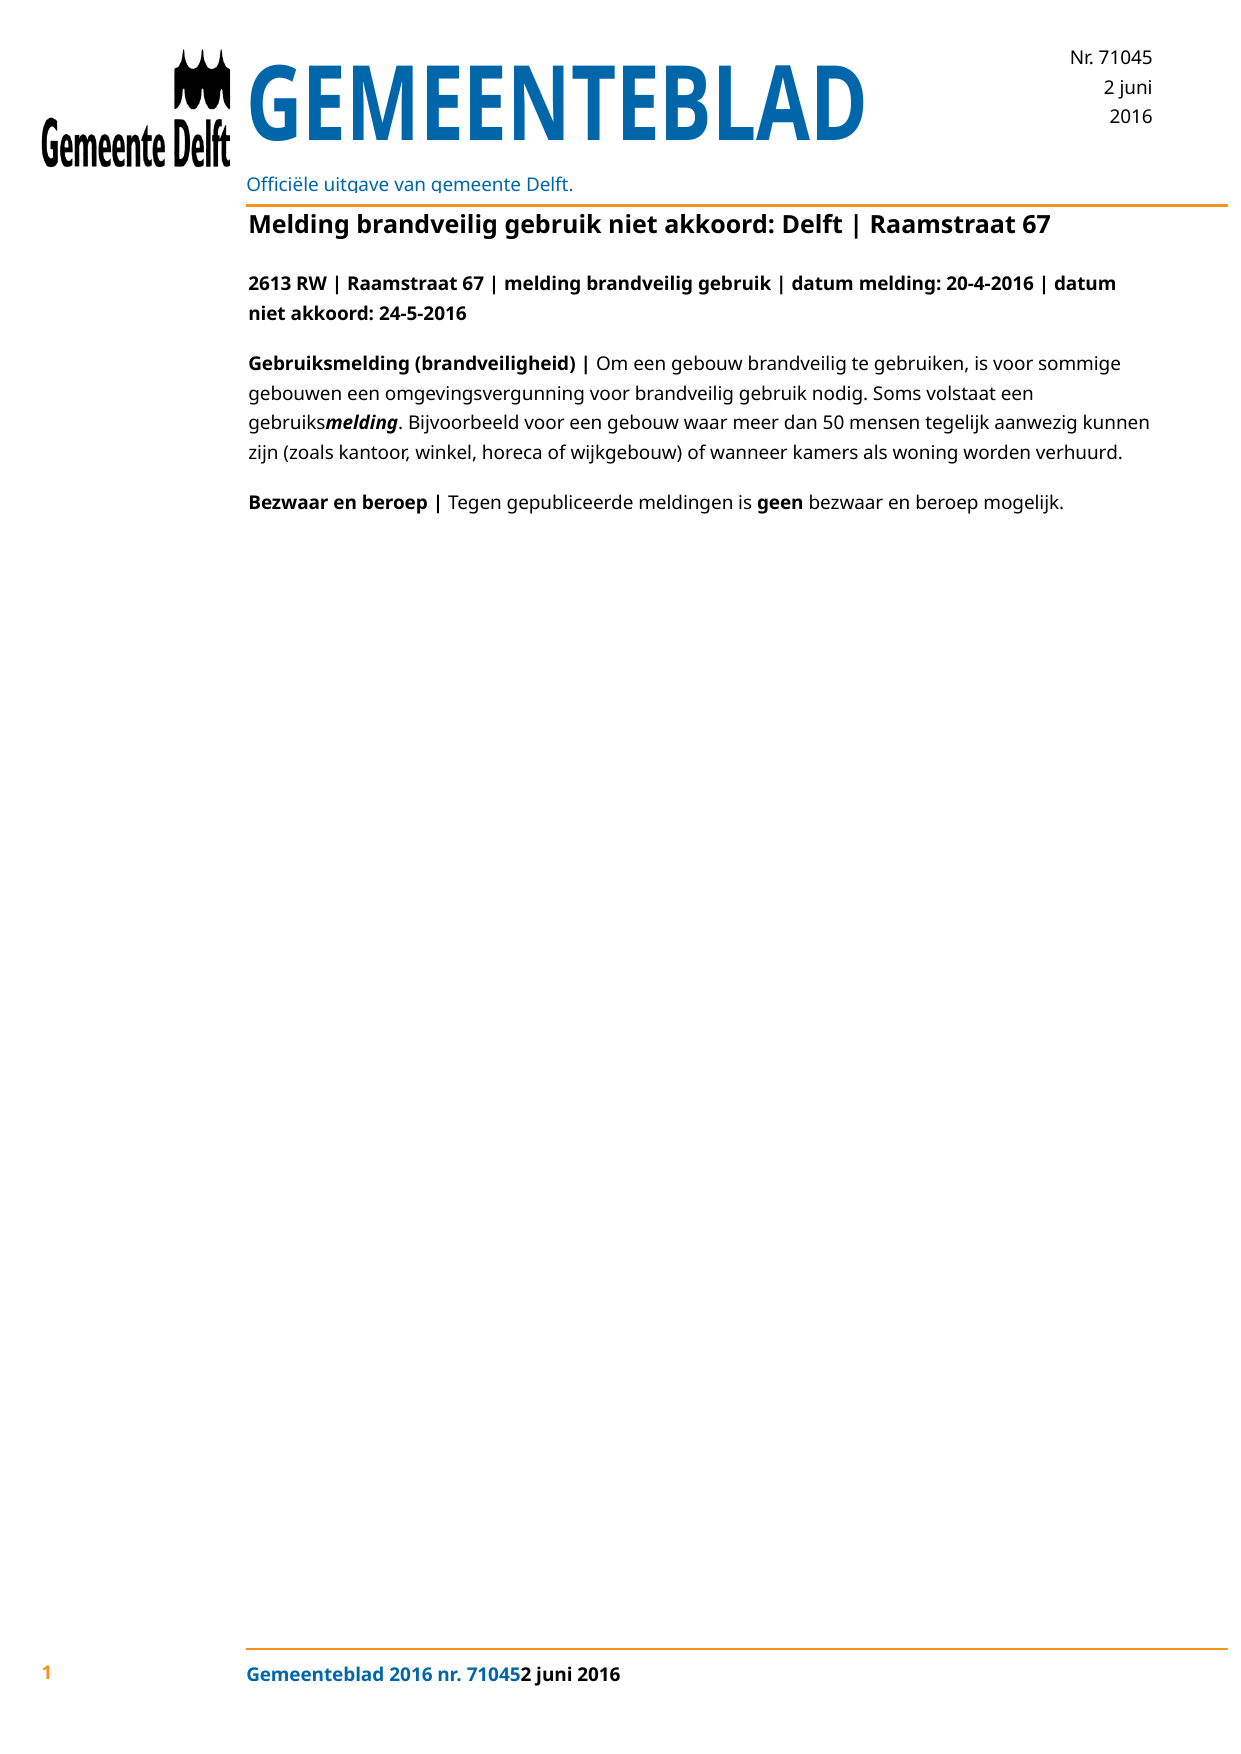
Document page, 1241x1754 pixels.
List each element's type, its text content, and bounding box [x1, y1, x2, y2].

text Bezwaar en beroep | Tegen gepubliceerde meldingen is geen bezwaar en beroep mogelijk. [248, 489, 1152, 515]
text 2613 RW | Raamstraat 67 | melding brandveilig gebruik | datum melding: 20-4-2016 | datum niet akkoord: 24-5-2016 [248, 270, 1152, 326]
picture [41, 47, 231, 172]
text Melding brandveilig gebruik niet akkoord: Delft | Raamstraat 67 [248, 207, 1152, 241]
text Gebruiksmelding (brandveiligheid) | Om een gebouw brandveilig te gebruiken, is voor sommige gebouwen een omgevingsvergunning voor brandveilig gebruik nodig. Soms volstaat een gebruiksmelding. Bijvoorbeeld voor een gebouw waar meer dan 50 mensen tegelijk aanwezig kunnen zijn (zoals kantoor, winkel, horeca of wijkgebouw) of wanneer kamers als woning worden verhuurd. [248, 350, 1152, 465]
